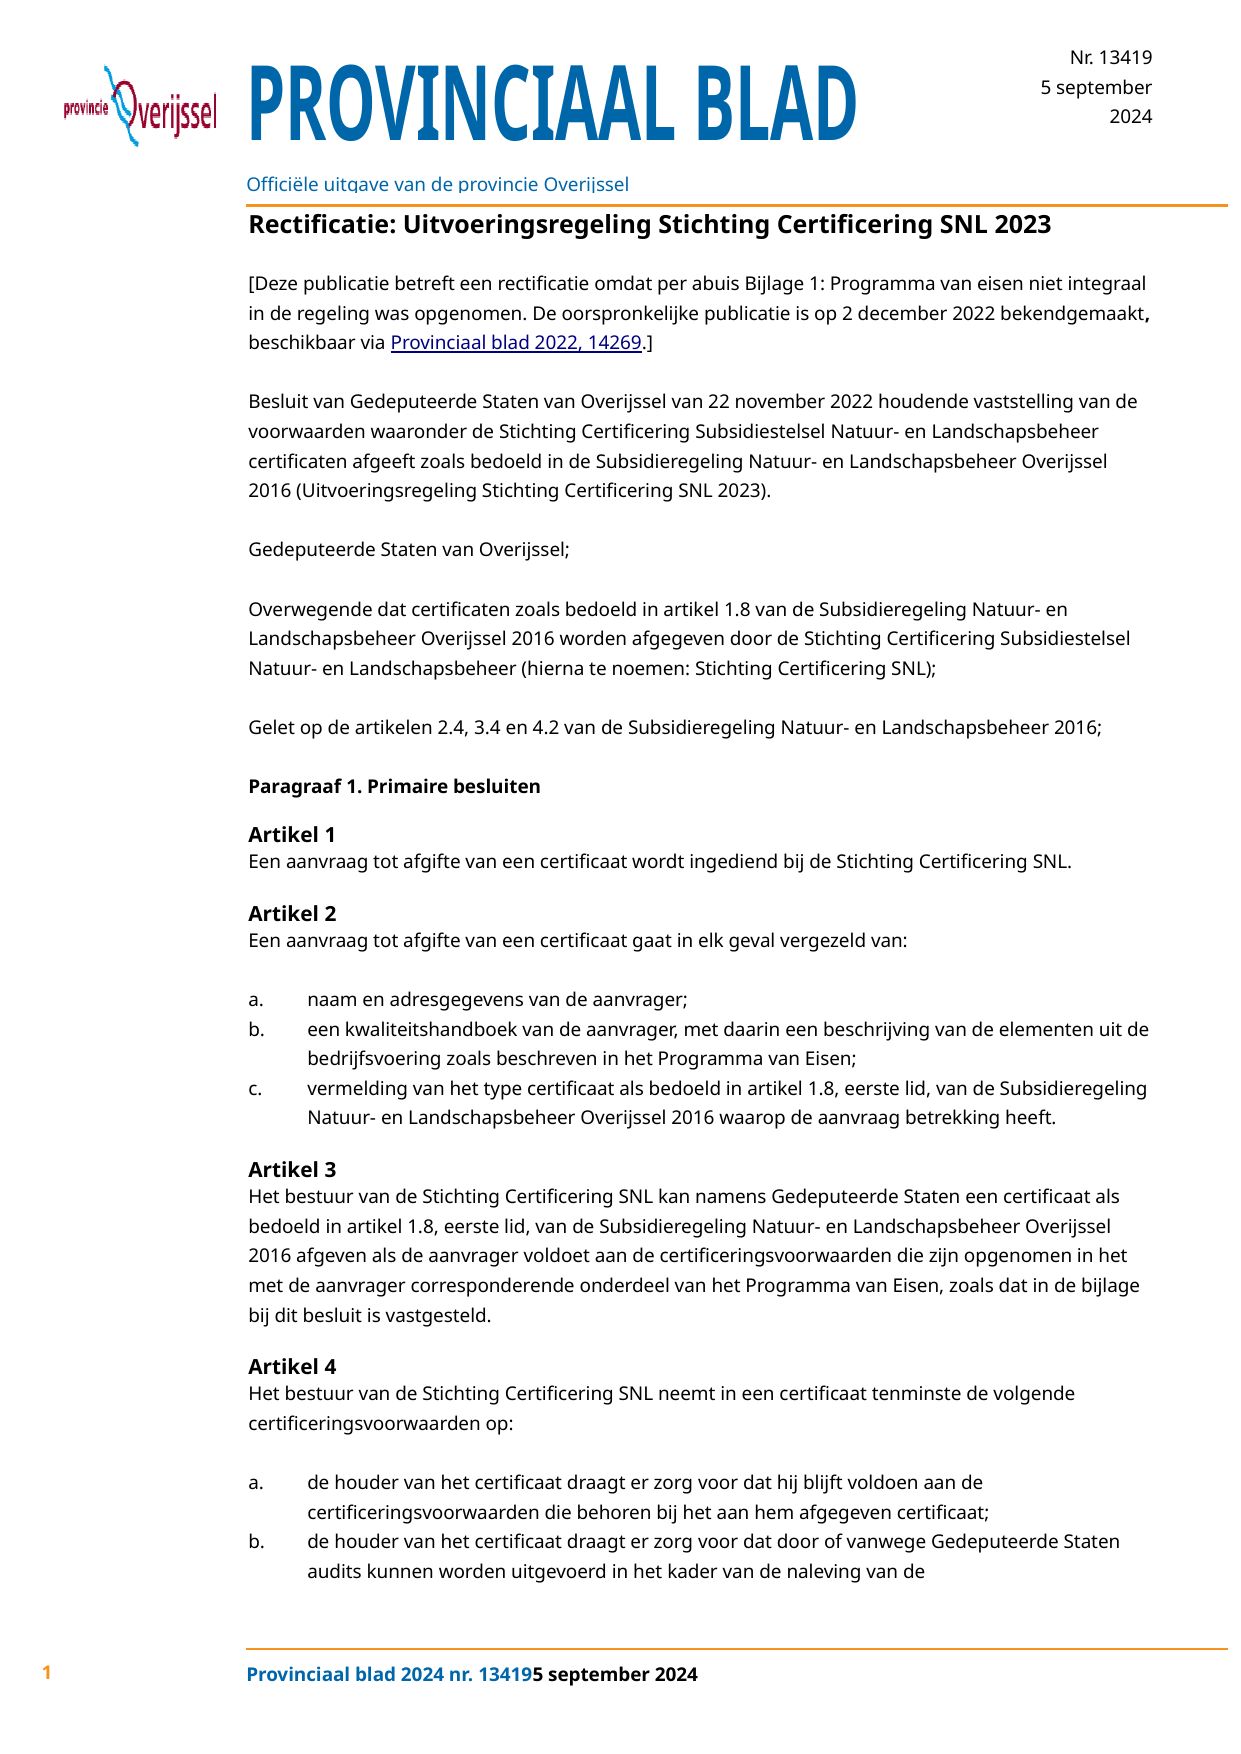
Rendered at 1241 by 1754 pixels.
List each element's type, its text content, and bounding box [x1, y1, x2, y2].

text Besluit van Gedeputeerde Staten van Overijssel van 22 november 2022 houdende vaststelling van de voorwaarden waaronder de Stichting Certificering Subsidiestelsel Natuur- en Landschapsbeheer certificaten afgeeft zoals bedoeld in de Subsidieregeling Natuur- en Landschapsbeheer Overijssel 2016 (Uitvoeringsregeling Stichting Certificering SNL 2023). [248, 389, 1152, 503]
text Artikel 1 [248, 820, 1152, 848]
text Het bestuur van de Stichting Certificering SNL kan namens Gedeputeerde Staten een certificaat als bedoeld in artikel 1.8, eerste lid, van de Subsidieregeling Natuur- en Landschapsbeheer Overijssel 2016 afgeven als de aanvrager voldoet aan de certificeringsvoorwaarden die zijn opgenomen in het met de aanvrager corresponderende onderdeel van het Programma van Eisen, zoals dat in de bijlage bij dit besluit is vastgesteld. [248, 1183, 1152, 1327]
text Overwegende dat certificaten zoals bedoeld in artikel 1.8 van de Subsidieregeling Natuur- en Landschapsbeheer Overijssel 2016 worden afgegeven door de Stichting Certificering Subsidiestelsel Natuur- en Landschapsbeheer (hierna te noemen: Stichting Certificering SNL); [248, 596, 1152, 681]
text Een aanvraag tot afgifte van een certificaat wordt ingediend bij de Stichting Certificering SNL. [248, 848, 1152, 874]
picture [41, 47, 231, 172]
text Rectificatie: Uitvoeringsregeling Stichting Certificering SNL 2023 [248, 207, 1152, 241]
list een kwaliteitshandboek van de aanvrager, met daarin een beschrijving van de elementen uit de bedrijfsvoering zoals beschreven in het Programma van Eisen; [248, 1016, 1152, 1071]
list de houder van het certificaat draagt er zorg voor dat hij blijft voldoen aan de certificeringsvoorwaarden die behoren bij het aan hem afgegeven certificaat; [248, 1469, 1152, 1525]
text Artikel 2 [248, 899, 1152, 927]
text Artikel 3 [248, 1155, 1152, 1183]
list naam en adresgegevens van de aanvrager; [248, 986, 1152, 1012]
text Paragraaf 1. Primaire besluiten [248, 773, 1152, 799]
list vermelding van het type certificaat als bedoeld in artikel 1.8, eerste lid, van de Subsidieregeling Natuur- en Landschapsbeheer Overijssel 2016 waarop de aanvraag betrekking heeft. [248, 1075, 1152, 1130]
text Gelet op de artikelen 2.4, 3.4 en 4.2 van de Subsidieregeling Natuur- en Landschapsbeheer 2016; [248, 714, 1152, 740]
text [Deze publicatie betreft een rectificatie omdat per abuis Bijlage 1: Programma van eisen niet integraal in de regeling was opgenomen. De oorspronkelijke publicatie is op 2 december 2022 bekendgemaakt, beschikbaar via Provinciaal blad 2022, 14269.] [248, 270, 1152, 355]
text Een aanvraag tot afgifte van een certificaat gaat in elk geval vergezeld van: [248, 927, 1152, 953]
text Artikel 4 [248, 1352, 1152, 1381]
list de houder van het certificaat draagt er zorg voor dat door of vanwege Gedeputeerde Staten audits kunnen worden uitgevoerd in het kader van de naleving van de [248, 1528, 1152, 1584]
text Gedeputeerde Staten van Overijssel; [248, 537, 1152, 562]
text Het bestuur van de Stichting Certificering SNL neemt in een certificaat tenminste de volgende certificeringsvoorwaarden op: [248, 1381, 1152, 1436]
